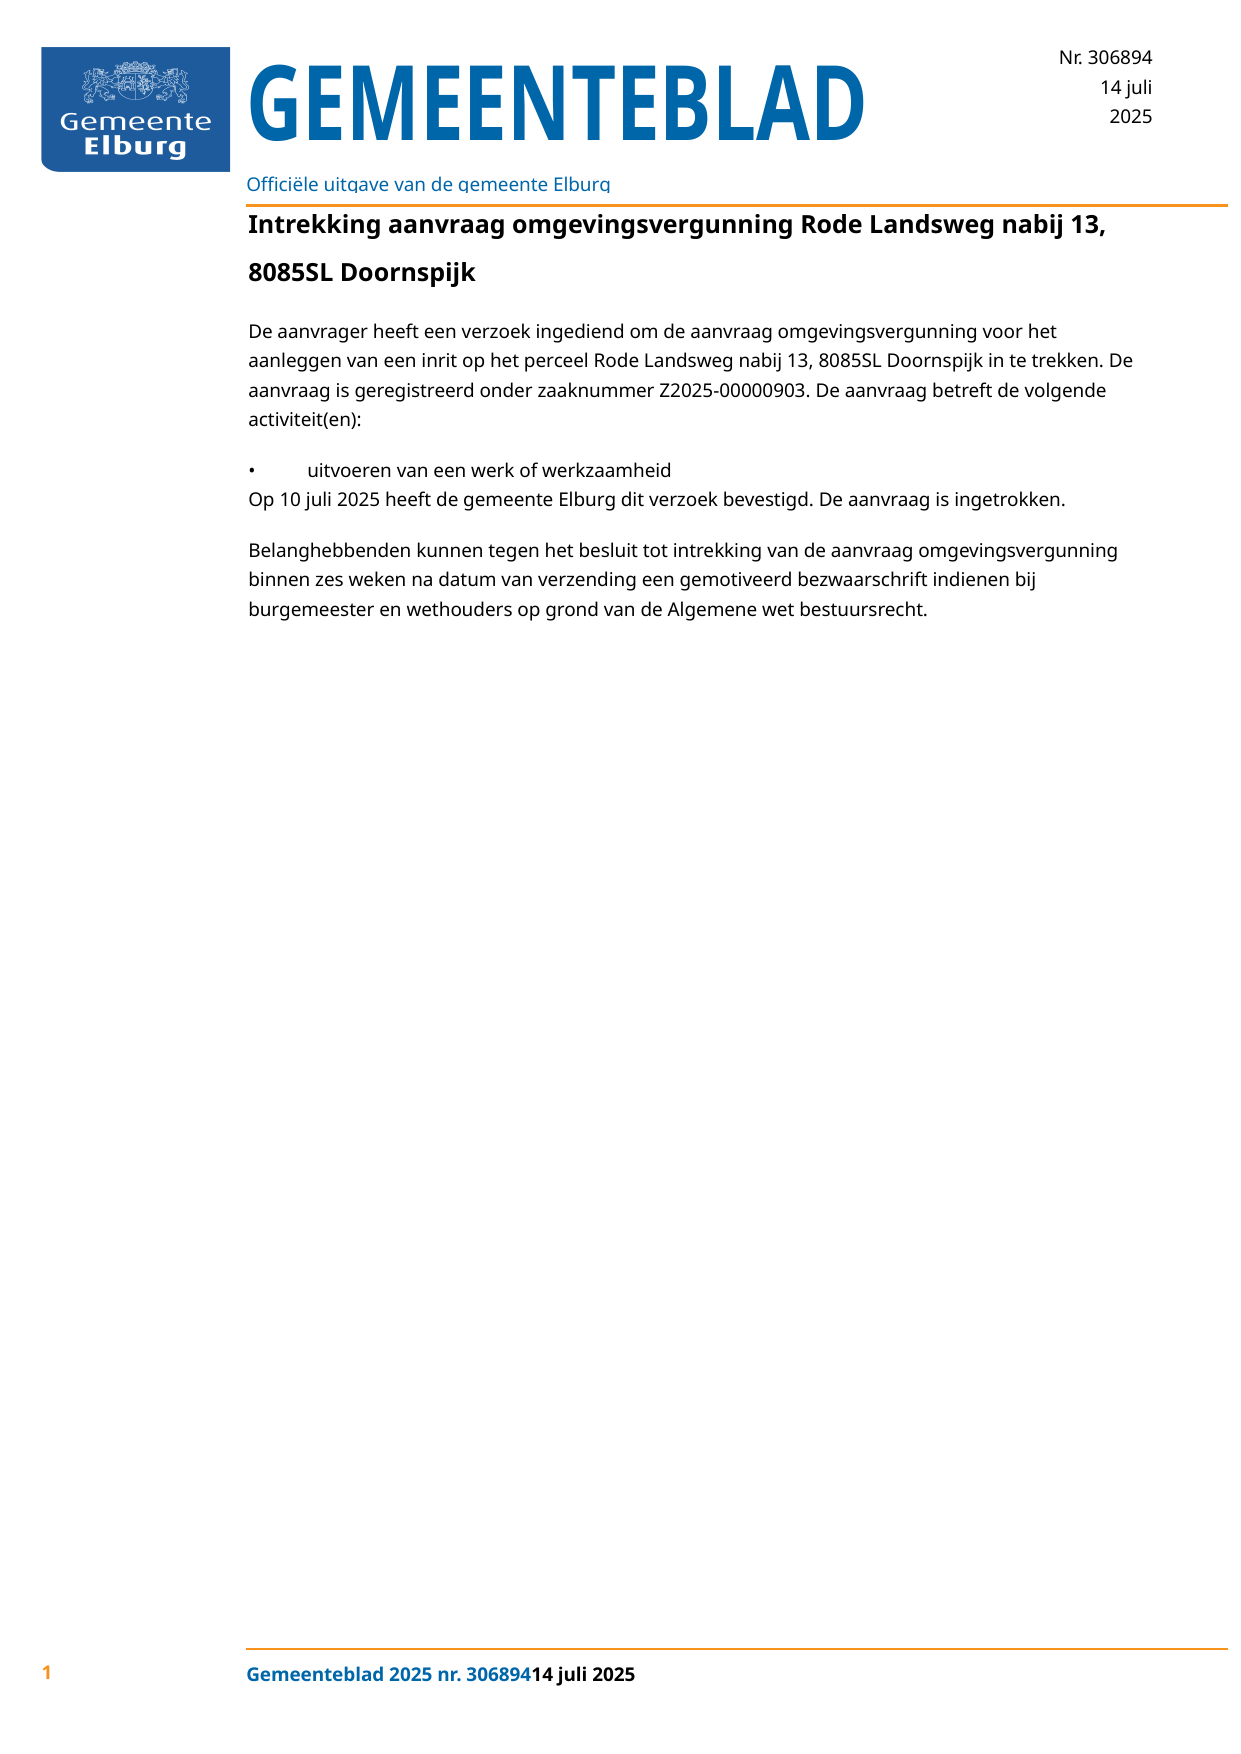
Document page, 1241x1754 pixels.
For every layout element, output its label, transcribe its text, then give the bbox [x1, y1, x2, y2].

text Belanghebbenden kunnen tegen het besluit tot intrekking van de aanvraag omgevingsvergunning binnen zes weken na datum van verzending een gemotiveerd bezwaarschrift indienen bij burgemeester en wethouders op grond van de Algemene wet bestuursrecht. [248, 537, 1152, 622]
picture [41, 47, 231, 172]
list uitvoeren van een werk of werkzaamheid [248, 457, 1152, 483]
text Op 10 juli 2025 heeft de gemeente Elburg dit verzoek bevestigd. De aanvraag is ingetrokken. [248, 487, 1152, 512]
text De aanvrager heeft een verzoek ingediend om de aanvraag omgevingsvergunning voor het aanleggen van een inrit op het perceel Rode Landsweg nabij 13, 8085SL Doornspijk in te trekken. De aanvraag is geregistreerd onder zaaknummer Z2025-00000903. De aanvraag betreft de volgende activiteit(en): [248, 318, 1152, 432]
text Intrekking aanvraag omgevingsvergunning Rode Landsweg nabij 13, 8085SL Doornspijk [248, 207, 1152, 288]
